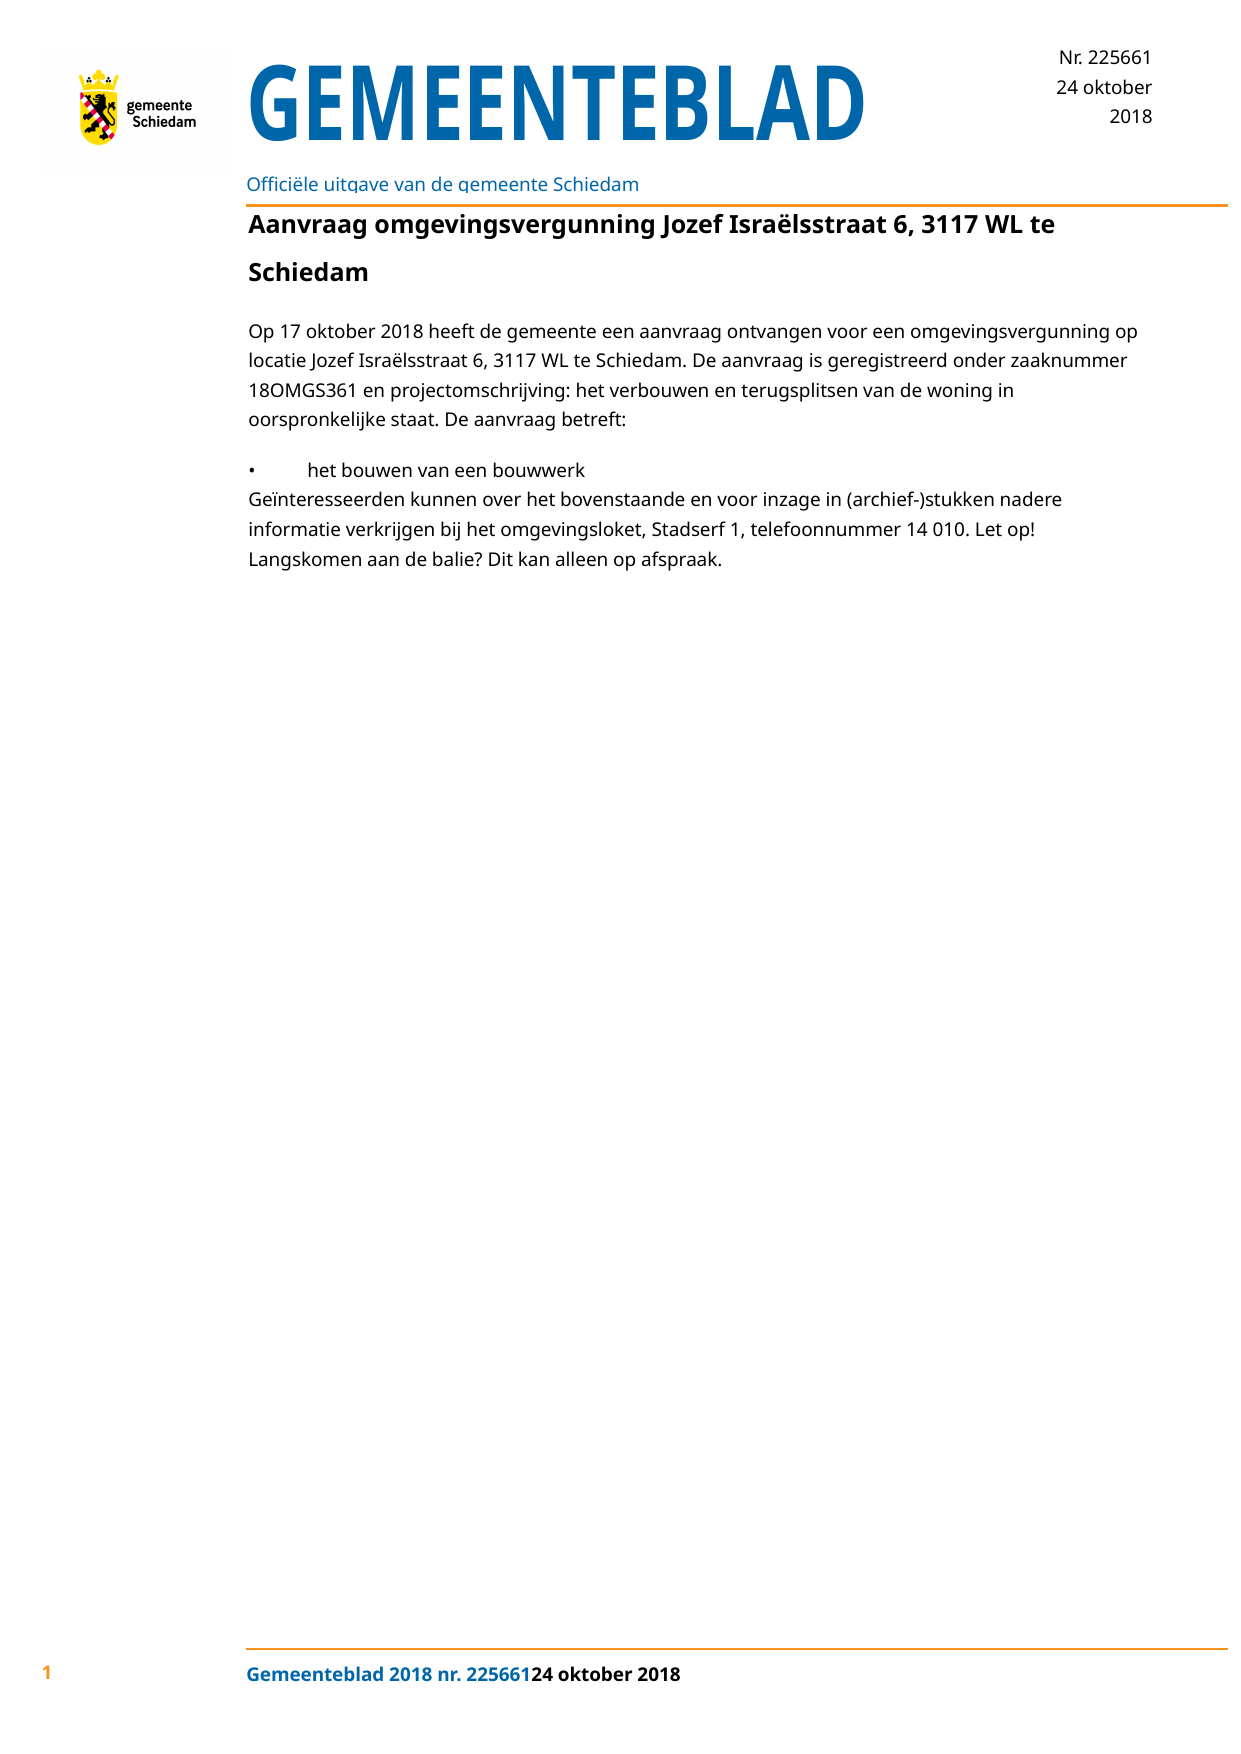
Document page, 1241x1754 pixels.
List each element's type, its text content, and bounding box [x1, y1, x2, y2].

text Op 17 oktober 2018 heeft de gemeente een aanvraag ontvangen voor een omgevingsvergunning op locatie Jozef Israëlsstraat 6, 3117 WL te Schiedam. De aanvraag is geregistreerd onder zaaknummer 18OMGS361 en projectomschrijving: het verbouwen en terugsplitsen van de woning in oorspronkelijke staat. De aanvraag betreft: [248, 318, 1152, 432]
text Aanvraag omgevingsvergunning Jozef Israëlsstraat 6, 3117 WL te Schiedam [248, 207, 1152, 288]
text Geïnteresseerden kunnen over het bovenstaande en voor inzage in (archief-)stukken nadere informatie verkrijgen bij het omgevingsloket, Stadserf 1, telefoonnummer 14 010. Let op! Langskomen aan de balie? Dit kan alleen op afspraak. [248, 487, 1152, 572]
list het bouwen van een bouwwerk [248, 457, 1152, 483]
picture [41, 47, 231, 172]
